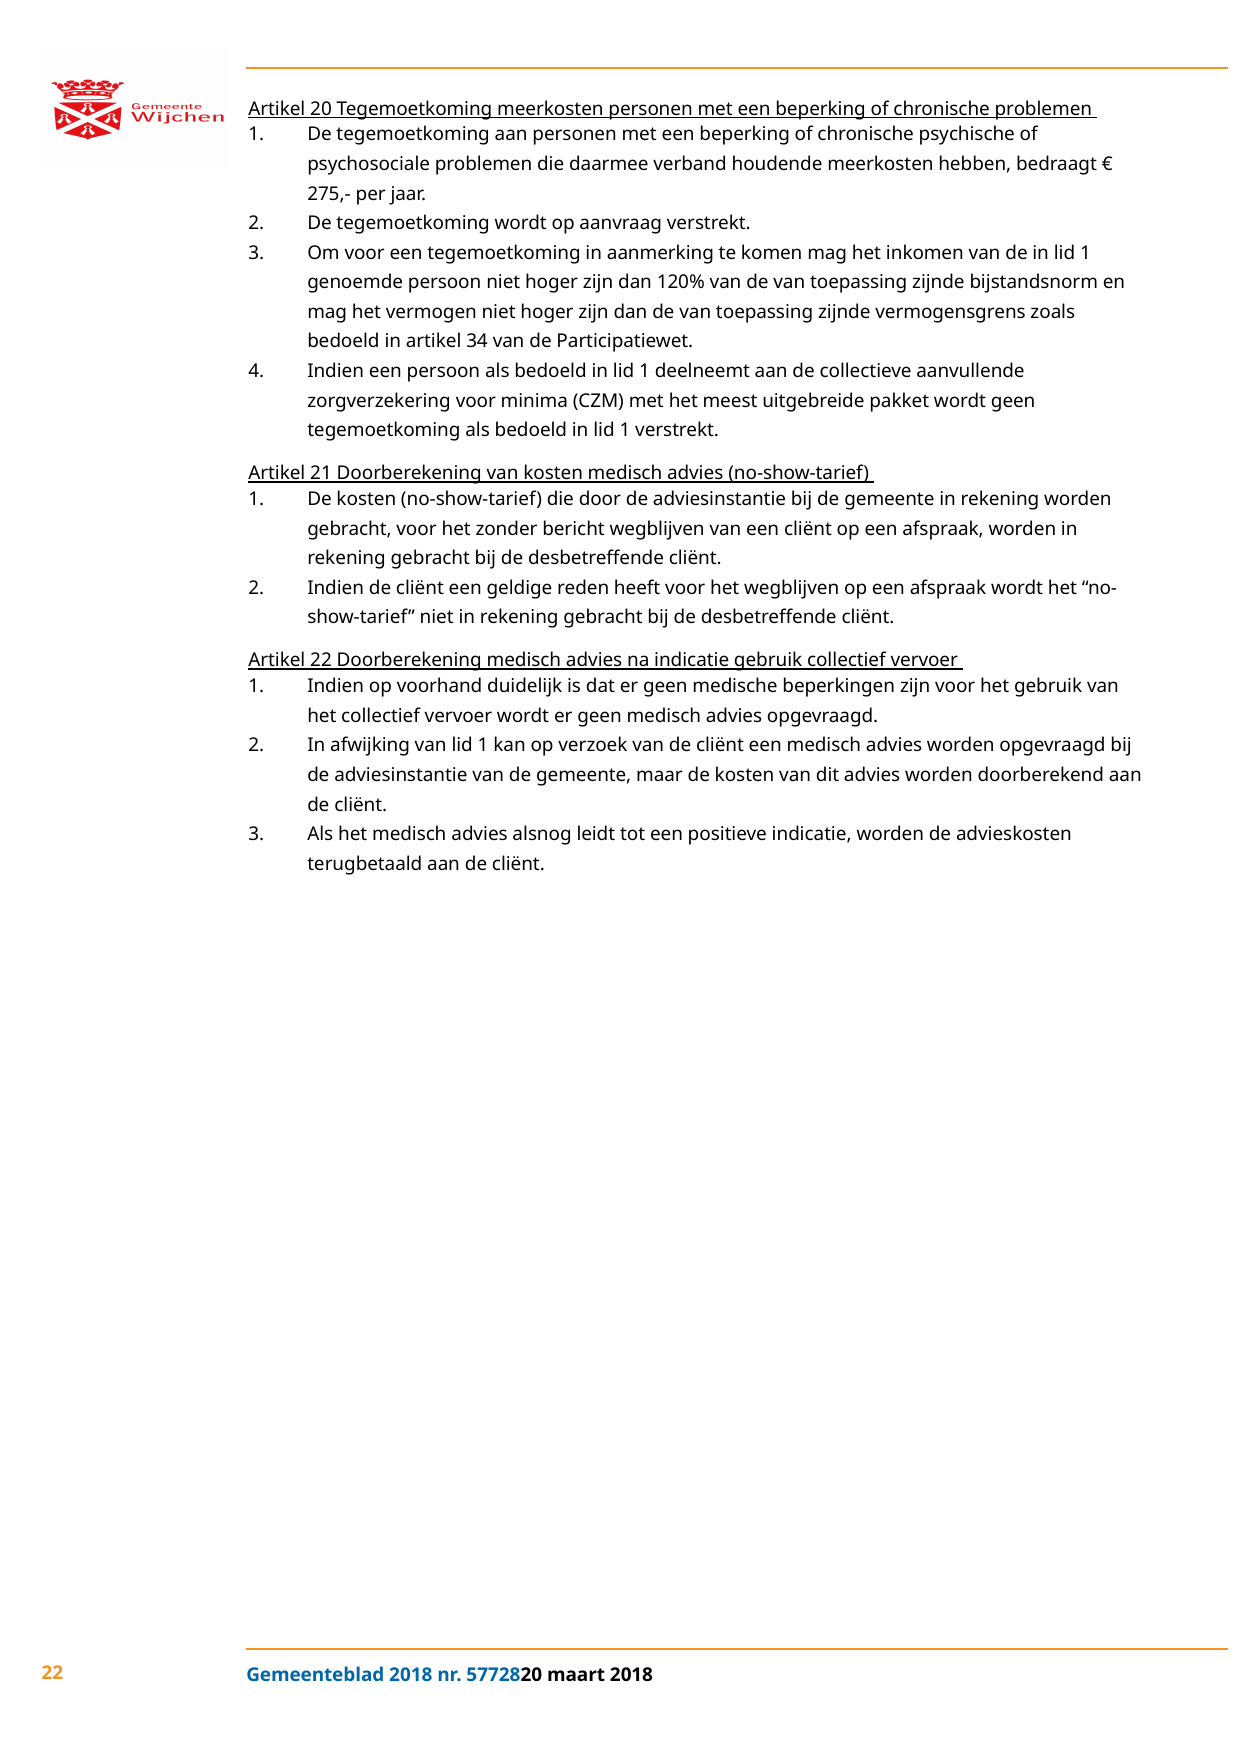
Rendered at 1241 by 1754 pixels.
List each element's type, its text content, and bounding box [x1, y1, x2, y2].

picture [41, 47, 231, 172]
list Indien op voorhand duidelijk is dat er geen medische beperkingen zijn voor het gebruik van het collectief vervoer wordt er geen medisch advies opgevraagd. [248, 672, 1152, 728]
text Artikel 20 Tegemoetkoming meerkosten personen met een beperking of chronische problemen [248, 95, 1152, 121]
list De tegemoetkoming wordt op aanvraag verstrekt. [248, 209, 1152, 235]
list Als het medisch advies alsnog leidt tot een positieve indicatie, worden de advieskosten terugbetaald aan de cliënt. [248, 820, 1152, 876]
list In afwijking van lid 1 kan op verzoek van de cliënt een medisch advies worden opgevraagd bij de adviesinstantie van de gemeente, maar de kosten van dit advies worden doorberekend aan de cliënt. [248, 732, 1152, 816]
list Om voor een tegemoetkoming in aanmerking te komen mag het inkomen van de in lid 1 genoemde persoon niet hoger zijn dan 120% van de van toepassing zijnde bijstandsnorm en mag het vermogen niet hoger zijn dan de van toepassing zijnde vermogensgrens zoals bedoeld in artikel 34 van de Participatiewet. [248, 239, 1152, 353]
text Artikel 22 Doorberekening medisch advies na indicatie gebruik collectief vervoer [248, 647, 1152, 672]
list Indien de cliënt een geldige reden heeft voor het wegblijven op een afspraak wordt het “no-show-tarief” niet in rekening gebracht bij de desbetreffende cliënt. [248, 574, 1152, 629]
list De tegemoetkoming aan personen met een beperking of chronische psychische of psychosociale problemen die daarmee verband houdende meerkosten hebben, bedraagt € 275,- per jaar. [248, 121, 1152, 205]
list Indien een persoon als bedoeld in lid 1 deelneemt aan de collectieve aanvullende zorgverzekering voor minima (CZM) met het meest uitgebreide pakket wordt geen tegemoetkoming als bedoeld in lid 1 verstrekt. [248, 357, 1152, 442]
text Artikel 21 Doorberekening van kosten medisch advies (no-show-tarief) [248, 459, 1152, 485]
list De kosten (no-show-tarief) die door de adviesinstantie bij de gemeente in rekening worden gebracht, voor het zonder bericht wegblijven van een cliënt op een afspraak, worden in rekening gebracht bij de desbetreffende cliënt. [248, 485, 1152, 570]
